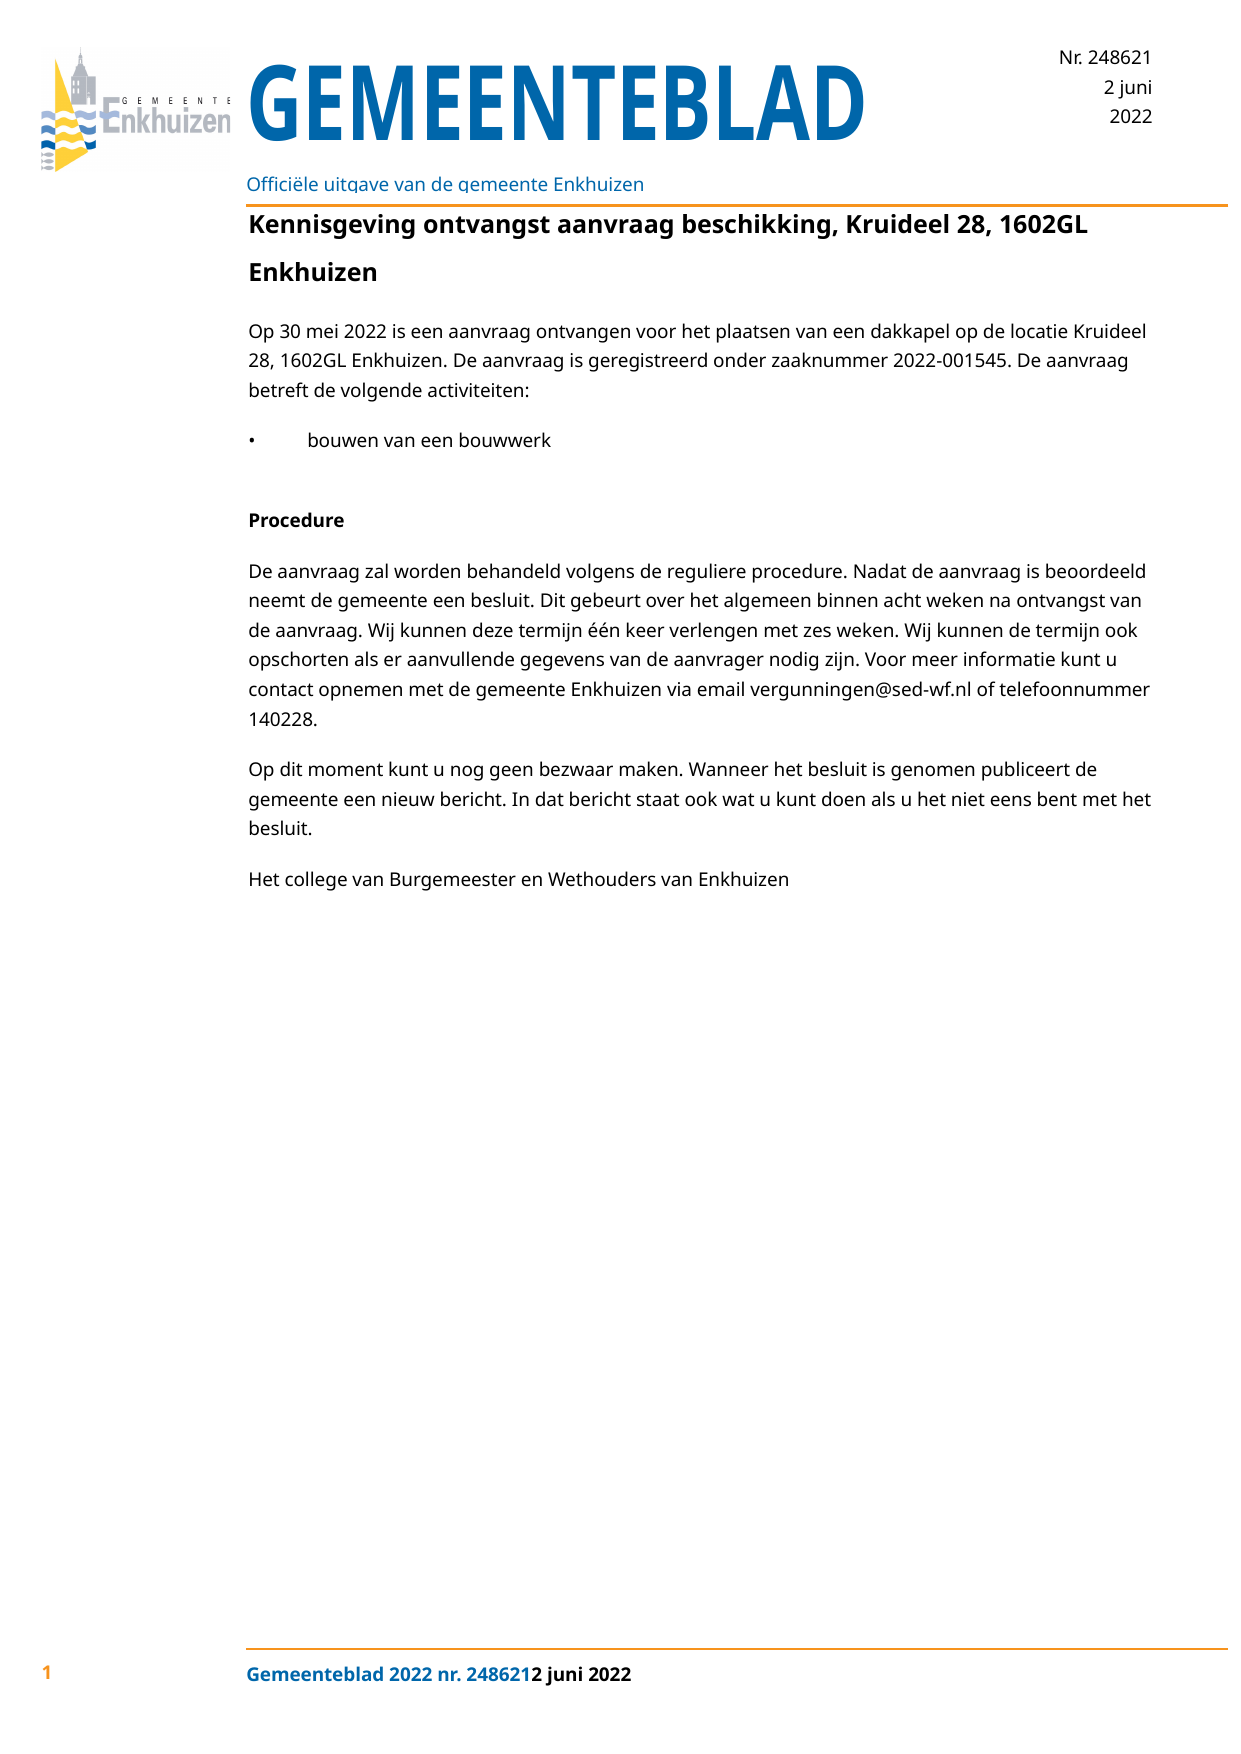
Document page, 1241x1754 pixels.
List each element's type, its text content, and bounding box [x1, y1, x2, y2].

text Kennisgeving ontvangst aanvraag beschikking, Kruideel 28, 1602GL Enkhuizen [248, 207, 1152, 288]
list bouwen van een bouwwerk [248, 427, 1152, 453]
text Op dit moment kunt u nog geen bezwaar maken. Wanneer het besluit is genomen publiceert de gemeente een nieuw bericht. In dat bericht staat ook wat u kunt doen als u het niet eens bent met het besluit. [248, 756, 1152, 841]
text De aanvraag zal worden behandeld volgens de reguliere procedure. Nadat de aanvraag is beoordeeld neemt de gemeente een besluit. Dit gebeurt over het algemeen binnen acht weken na ontvangst van de aanvraag. Wij kunnen deze termijn één keer verlengen met zes weken. Wij kunnen de termijn ook opschorten als er aanvullende gegevens van de aanvrager nodig zijn. Voor meer informatie kunt u contact opnemen met de gemeente Enkhuizen via email vergunningen@sed-wf.nl of telefoonnummer 140228. [248, 558, 1152, 732]
text Het college van Burgemeester en Wethouders van Enkhuizen [248, 866, 1152, 892]
text Procedure [248, 507, 1152, 533]
picture [41, 47, 231, 172]
text Op 30 mei 2022 is een aanvraag ontvangen voor het plaatsen van een dakkapel op de locatie Kruideel 28, 1602GL Enkhuizen. De aanvraag is geregistreerd onder zaaknummer 2022-001545. De aanvraag betreft de volgende activiteiten: [248, 318, 1152, 403]
